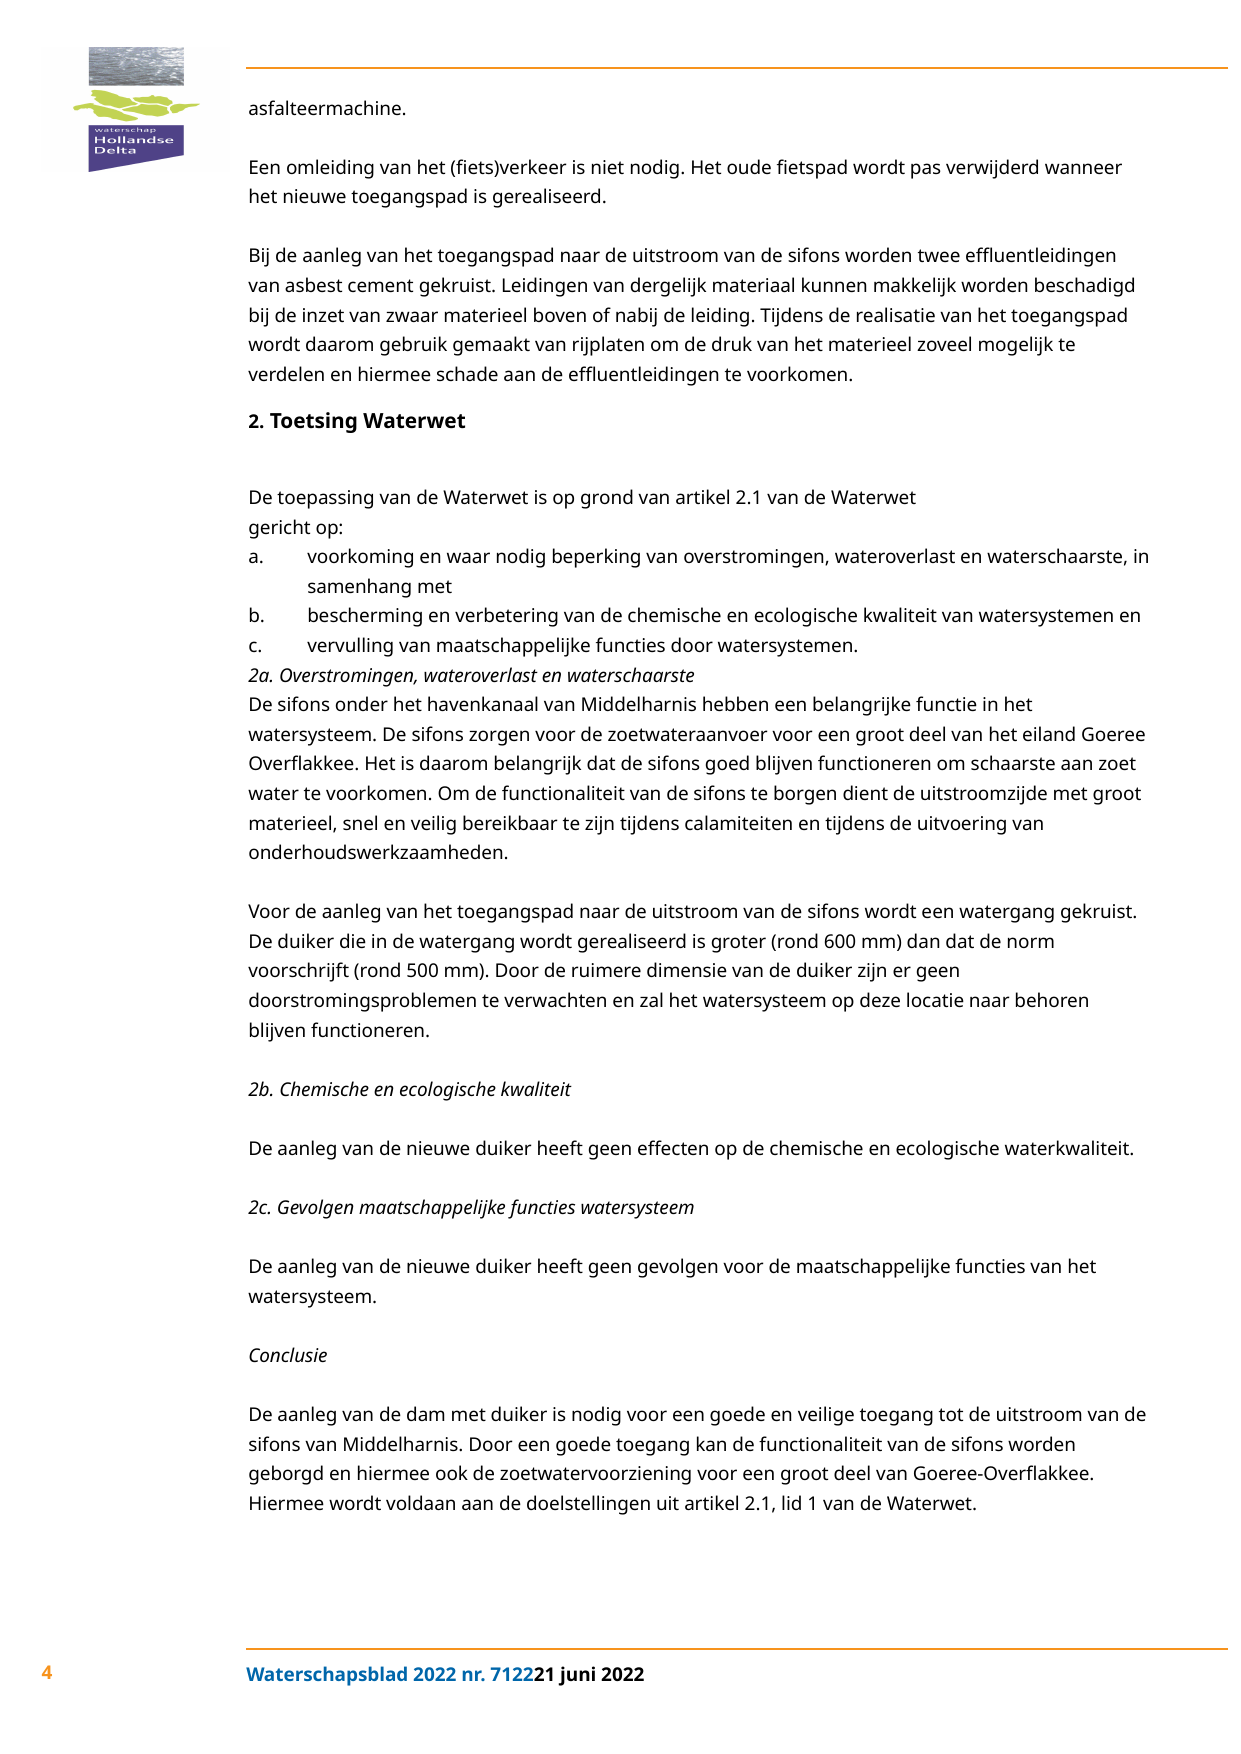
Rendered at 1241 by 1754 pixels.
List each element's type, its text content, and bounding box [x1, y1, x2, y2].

list voorkoming en waar nodig beperking van overstromingen, wateroverlast en waterschaarste, in samenhang met [248, 543, 1152, 599]
text Conclusie [248, 1342, 1152, 1368]
text asfalteermachine. [248, 95, 1152, 121]
text De aanleg van de nieuwe duiker heeft geen gevolgen voor de maatschappelijke functies van het watersysteem. [248, 1253, 1152, 1309]
text Een omleiding van het (fiets)verkeer is niet nodig. Het oude fietspad wordt pas verwijderd wanneer het nieuwe toegangspad is gerealiseerd. [248, 154, 1152, 209]
text 2a. Overstromingen, wateroverlast en waterschaarste [248, 662, 1152, 688]
text 2. Toetsing Waterwet [248, 407, 1152, 435]
text De sifons onder het havenkanaal van Middelharnis hebben een belangrijke functie in het watersysteem. De sifons zorgen voor de zoetwateraanvoer voor een groot deel van het eiland Goeree Overflakkee. Het is daarom belangrijk dat de sifons goed blijven functioneren om schaarste aan zoet water te voorkomen. Om de functionaliteit van de sifons te borgen dient de uitstroomzijde met groot materieel, snel en veilig bereikbaar te zijn tijdens calamiteiten en tijdens de uitvoering van onderhoudswerkzaamheden. [248, 691, 1152, 865]
text 2b. Chemische en ecologische kwaliteit [248, 1076, 1152, 1102]
list bescherming en verbetering van de chemische en ecologische kwaliteit van watersystemen en [248, 603, 1152, 628]
text Bij de aanleg van het toegangspad naar de uitstroom van de sifons worden twee effluentleidingen van asbest cement gekruist. Leidingen van dergelijk materiaal kunnen makkelijk worden beschadigd bij de inzet van zwaar materieel boven of nabij de leiding. Tijdens de realisatie van het toegangspad wordt daarom gebruik gemaakt van rijplaten om de druk van het materieel zoveel mogelijk te verdelen en hiermee schade aan de effluentleidingen te voorkomen. [248, 243, 1152, 387]
text De toepassing van de Waterwet is op grond van artikel 2.1 van de Waterwet [248, 484, 1152, 510]
text De aanleg van de dam met duiker is nodig voor een goede en veilige toegang tot de uitstroom van de sifons van Middelharnis. Door een goede toegang kan de functionaliteit van de sifons worden geborgd en hiermee ook de zoetwatervoorziening voor een groot deel van Goeree-Overflakkee. Hiermee wordt voldaan aan de doelstellingen uit artikel 2.1, lid 1 van de Waterwet. [248, 1401, 1152, 1516]
text Voor de aanleg van het toegangspad naar de uitstroom van de sifons wordt een watergang gekruist. De duiker die in de watergang wordt gerealiseerd is groter (rond 600 mm) dan dat de norm voorschrijft (rond 500 mm). Door de ruimere dimensie van de duiker zijn er geen doorstromingsproblemen te verwachten en zal het watersysteem op deze locatie naar behoren blijven functioneren. [248, 898, 1152, 1043]
text 2c. Gevolgen maatschappelijke functies watersysteem [248, 1194, 1152, 1220]
picture [41, 47, 231, 172]
list vervulling van maatschappelijke functies door watersystemen. [248, 632, 1152, 658]
text gericht op: [248, 514, 1152, 540]
text De aanleg van de nieuwe duiker heeft geen effecten op de chemische en ecologische waterkwaliteit. [248, 1135, 1152, 1161]
